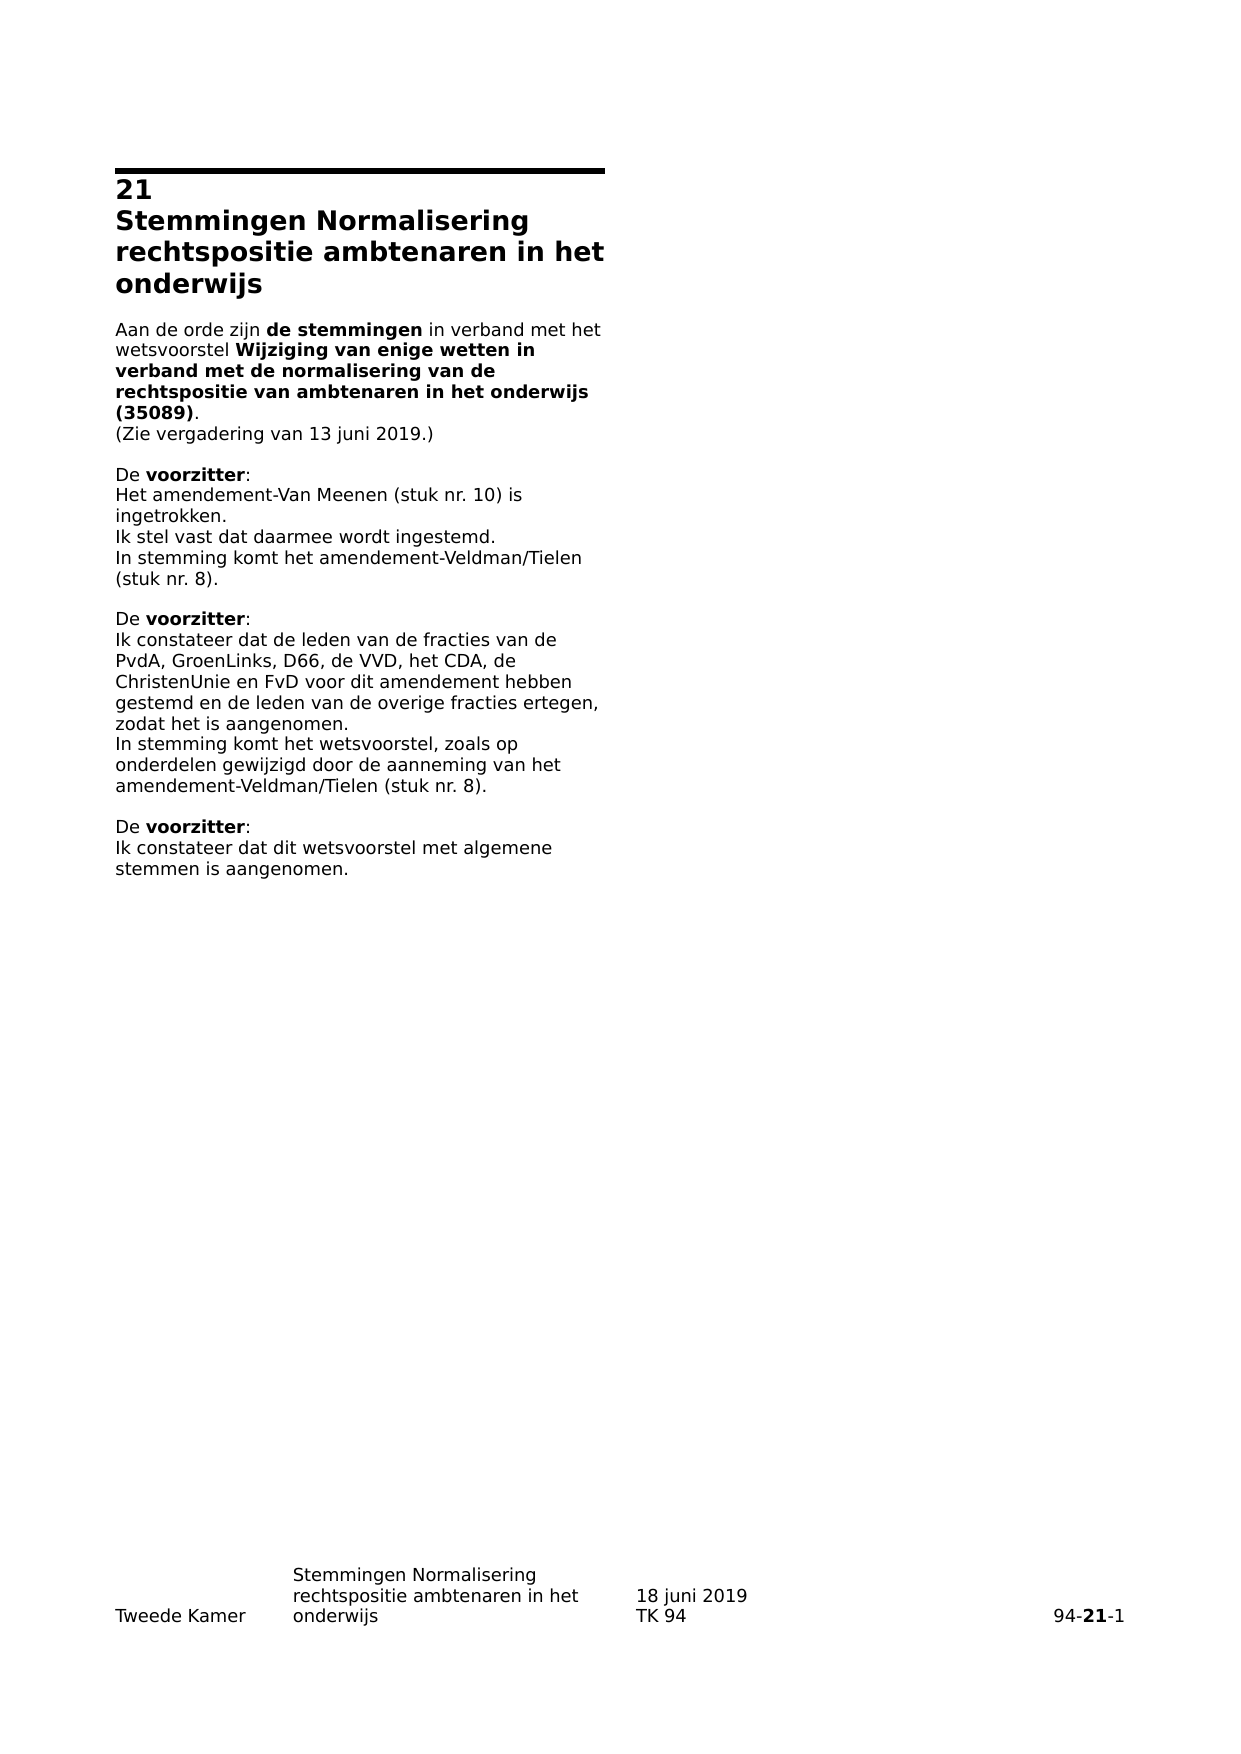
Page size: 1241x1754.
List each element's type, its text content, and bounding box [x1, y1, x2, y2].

text Aan de orde zijn de stemmingen in verband met het wetsvoorstel Wijziging van enige wetten in verband met de normalisering van de rechtspositie van ambtenaren in het onderwijs (35089). [115, 319, 605, 423]
text In stemming komt het amendement-Veldman/Tielen (stuk nr. 8). [115, 548, 605, 589]
title 21 Stemmingen Normalisering rechtspositie ambtenaren in het onderwijs [115, 174, 605, 299]
text In stemming komt het wetsvoorstel, zoals op onderdelen gewijzigd door de aanneming van het amendement-Veldman/Tielen (stuk nr. 8). [115, 734, 605, 797]
text De voorzitter: [115, 817, 605, 837]
text Ik stel vast dat daarmee wordt ingestemd. [115, 527, 605, 548]
text De voorzitter: [115, 464, 605, 485]
text (Zie vergadering van 13 juni 2019.) [115, 423, 605, 444]
text Het amendement-Van Meenen (stuk nr. 10) is ingetrokken. [115, 485, 605, 527]
text Ik constateer dat dit wetsvoorstel met algemene stemmen is aangenomen. [115, 837, 605, 879]
text Ik constateer dat de leden van de fracties van de PvdA, GroenLinks, D66, de VVD, het CDA, de ChristenUnie en FvD voor dit amendement hebben gestemd en de leden van de overige fracties ertegen, zodat het is aangenomen. [115, 630, 605, 734]
text De voorzitter: [115, 609, 605, 630]
